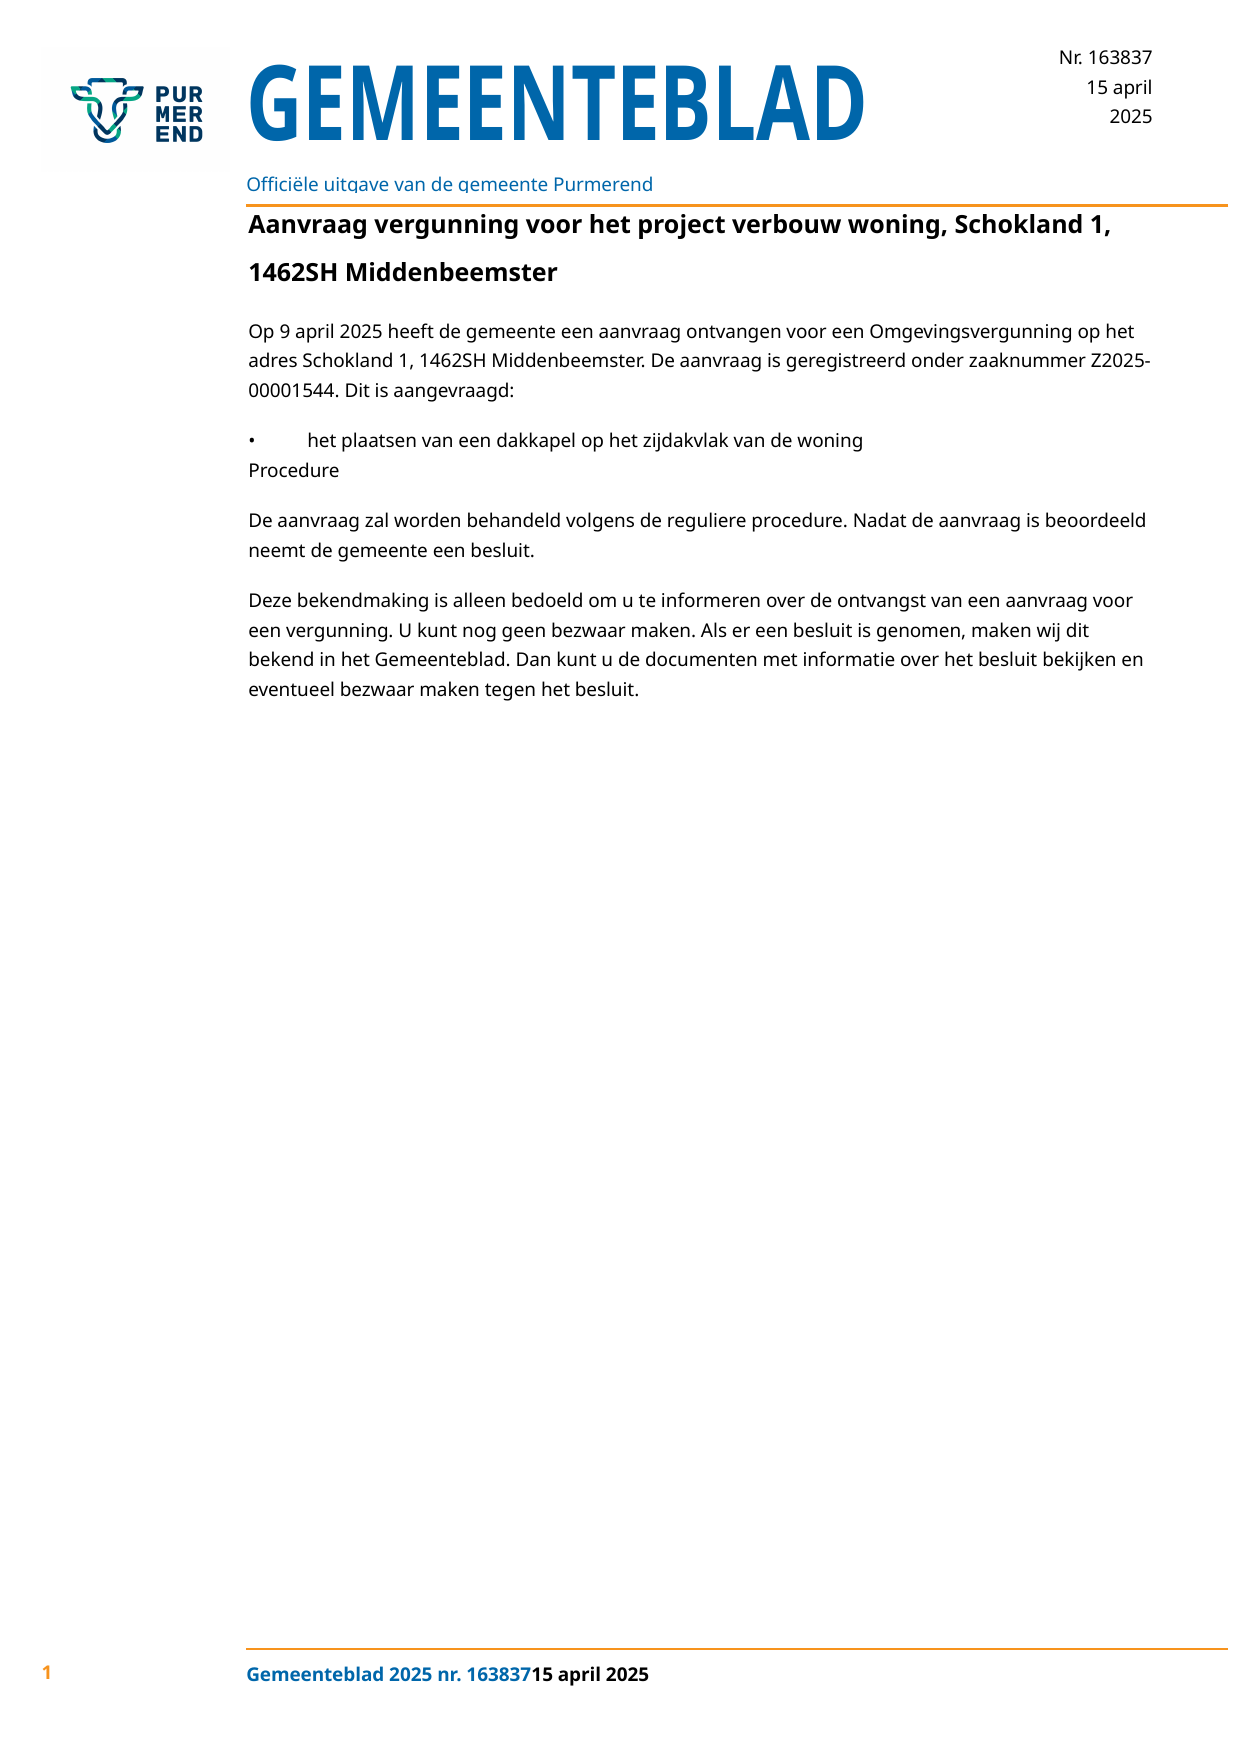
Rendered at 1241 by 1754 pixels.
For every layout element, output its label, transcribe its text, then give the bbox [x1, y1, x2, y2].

text Op 9 april 2025 heeft de gemeente een aanvraag ontvangen voor een Omgevingsvergunning op het adres Schokland 1, 1462SH Middenbeemster. De aanvraag is geregistreerd onder zaaknummer Z2025-00001544. Dit is aangevraagd: [248, 318, 1152, 403]
text Aanvraag vergunning voor het project verbouw woning, Schokland 1, 1462SH Middenbeemster [248, 207, 1152, 288]
text De aanvraag zal worden behandeld volgens de reguliere procedure. Nadat de aanvraag is beoordeeld neemt de gemeente een besluit. [248, 507, 1152, 563]
list het plaatsen van een dakkapel op het zijdakvlak van de woning [248, 427, 1152, 453]
text Procedure [248, 457, 1152, 483]
text Deze bekendmaking is alleen bedoeld om u te informeren over de ontvangst van een aanvraag voor een vergunning. U kunt nog geen bezwaar maken. Als er een besluit is genomen, maken wij dit bekend in het Gemeenteblad. Dan kunt u de documenten met informatie over het besluit bekijken en eventueel bezwaar maken tegen het besluit. [248, 587, 1152, 702]
picture [41, 47, 231, 172]
